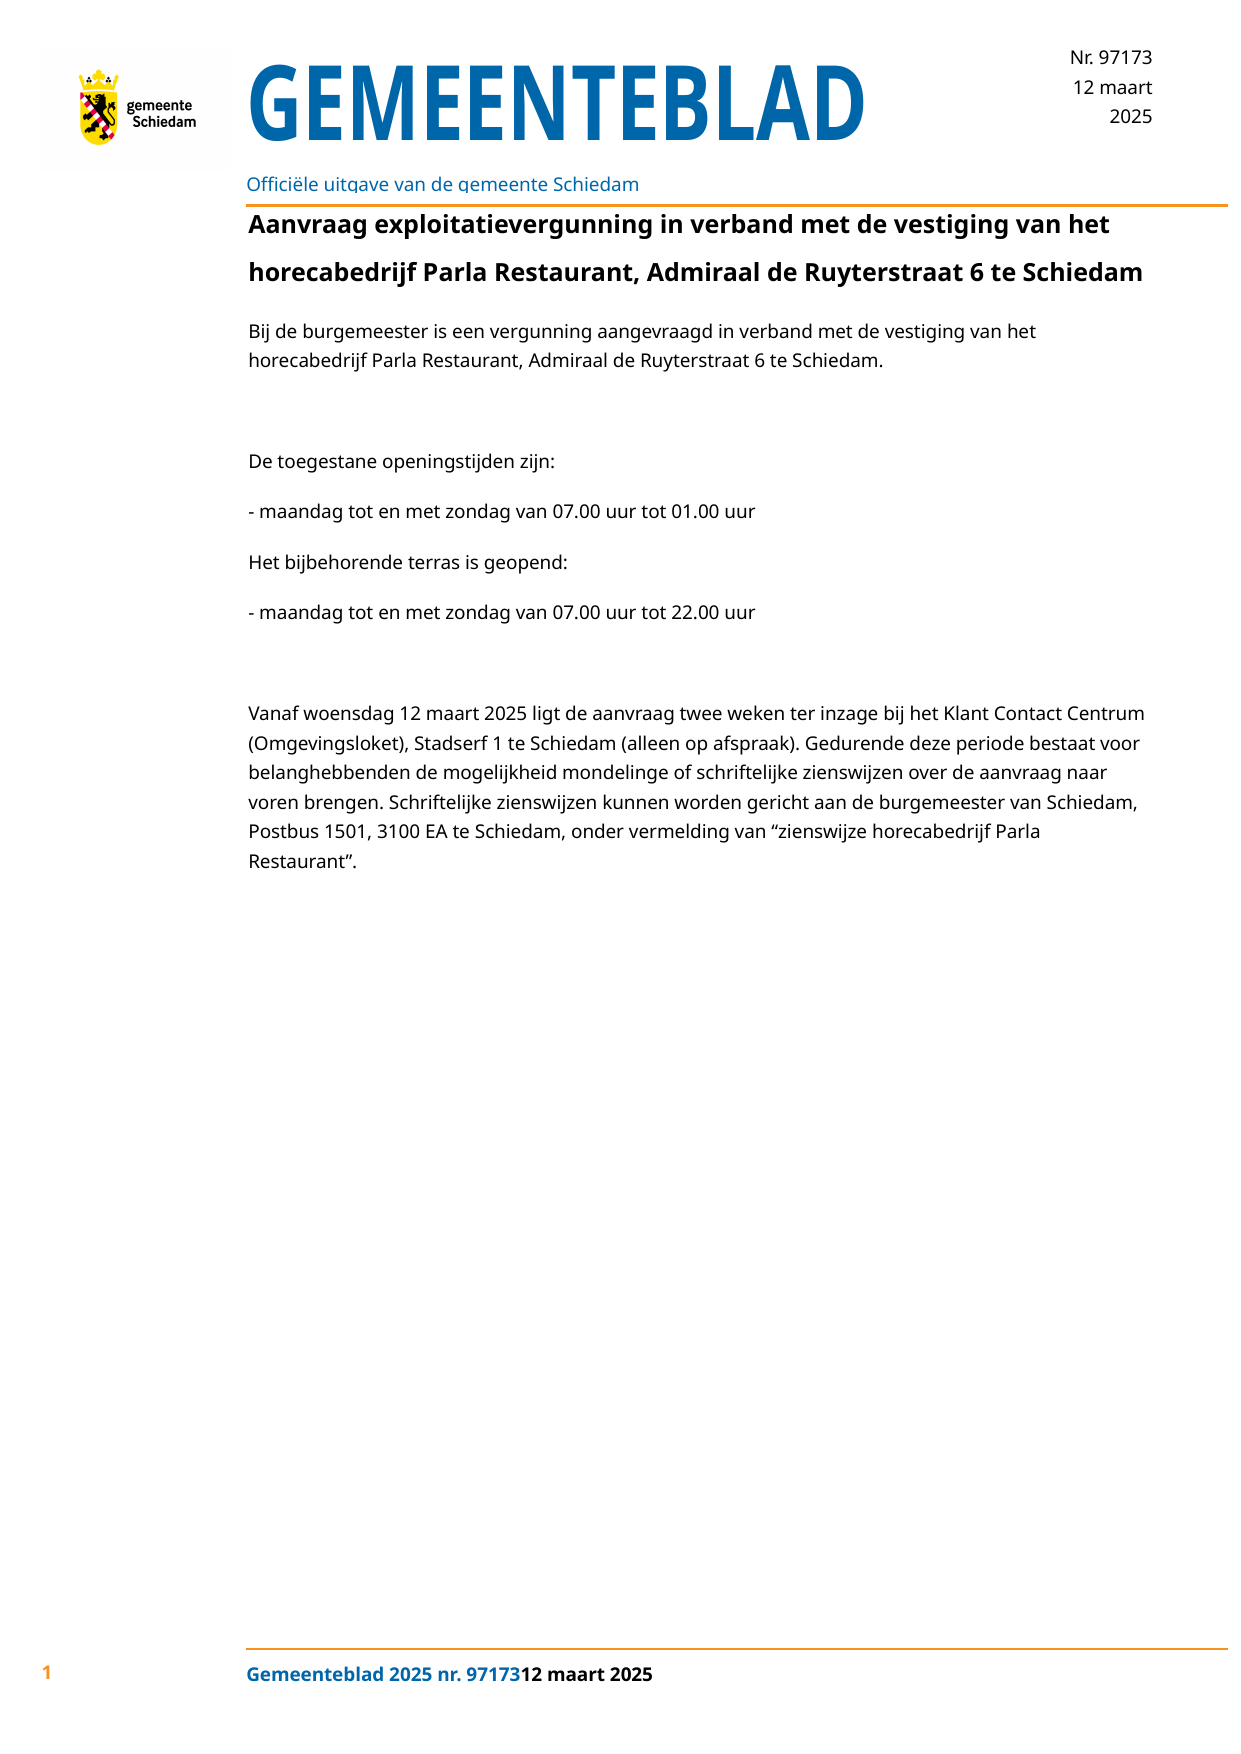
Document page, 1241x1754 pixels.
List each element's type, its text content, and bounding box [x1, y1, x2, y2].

text Aanvraag exploitatievergunning in verband met de vestiging van het horecabedrijf Parla Restaurant, Admiraal de Ruyterstraat 6 te Schiedam [248, 207, 1152, 288]
text Bij de burgemeester is een vergunning aangevraagd in verband met de vestiging van het horecabedrijf Parla Restaurant, Admiraal de Ruyterstraat 6 te Schiedam. [248, 318, 1152, 373]
picture [41, 47, 231, 172]
text Het bijbehorende terras is geopend: [248, 549, 1152, 575]
text De toegestane openingstijden zijn: [248, 448, 1152, 474]
text - maandag tot en met zondag van 07.00 uur tot 22.00 uur [248, 599, 1152, 625]
text - maandag tot en met zondag van 07.00 uur tot 01.00 uur [248, 499, 1152, 524]
text Vanaf woensdag 12 maart 2025 ligt de aanvraag twee weken ter inzage bij het Klant Contact Centrum (Omgevingsloket), Stadserf 1 te Schiedam (alleen op afspraak). Gedurende deze periode bestaat voor belanghebbenden de mogelijkheid mondelinge of schriftelijke zienswijzen over de aanvraag naar voren brengen. Schriftelijke zienswijzen kunnen worden gericht aan de burgemeester van Schiedam, Postbus 1501, 3100 EA te Schiedam, onder vermelding van “zienswijze horecabedrijf Parla Restaurant”. [248, 700, 1152, 874]
